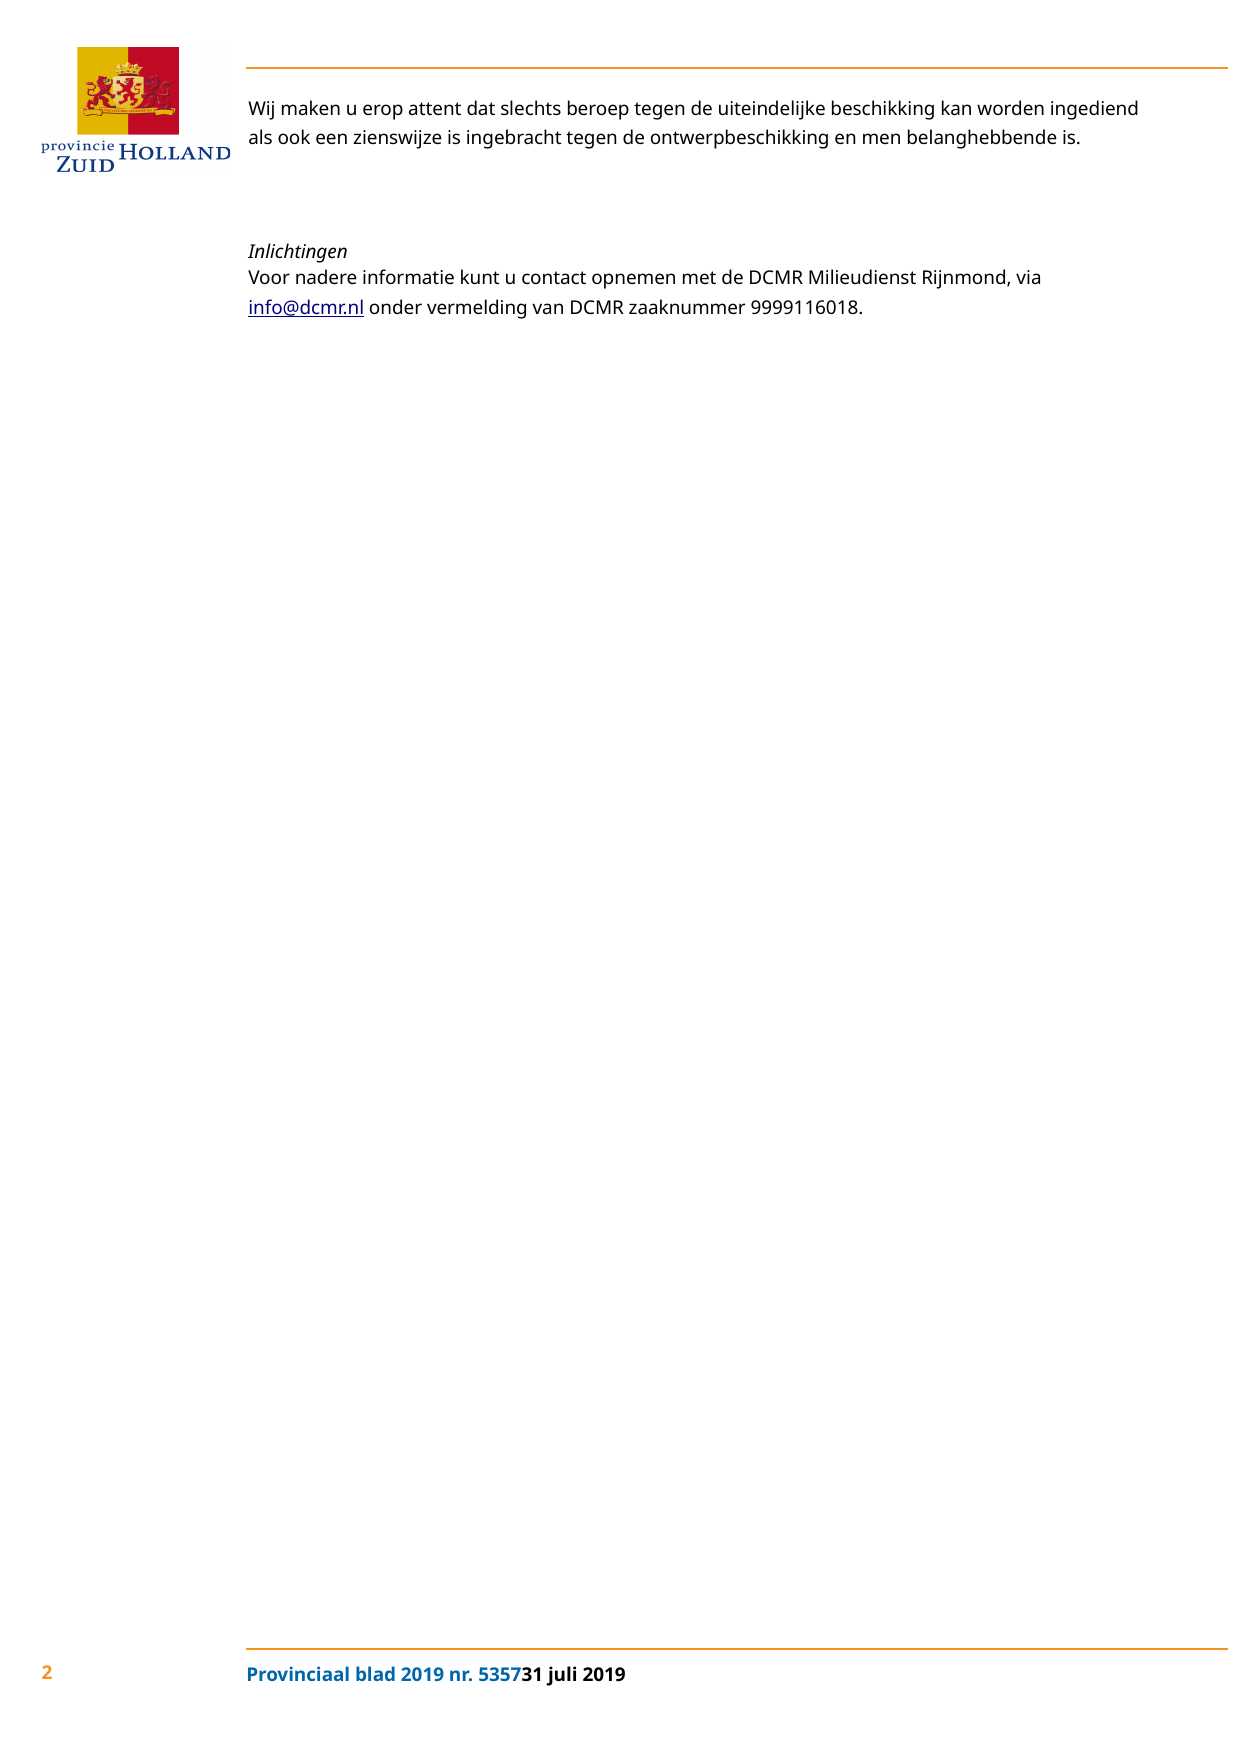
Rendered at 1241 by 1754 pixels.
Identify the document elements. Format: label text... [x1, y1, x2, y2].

picture [41, 47, 231, 172]
text Wij maken u erop attent dat slechts beroep tegen de uiteindelijke beschikking kan worden ingediend als ook een zienswijze is ingebracht tegen de ontwerpbeschikking en men belanghebbende is. [248, 95, 1152, 150]
text Voor nadere informatie kunt u contact opnemen met de DCMR Milieudienst Rijnmond, via info@dcmr.nl onder vermelding van DCMR zaaknummer 9999116018. [248, 264, 1152, 320]
text Inlichtingen [248, 239, 1152, 264]
